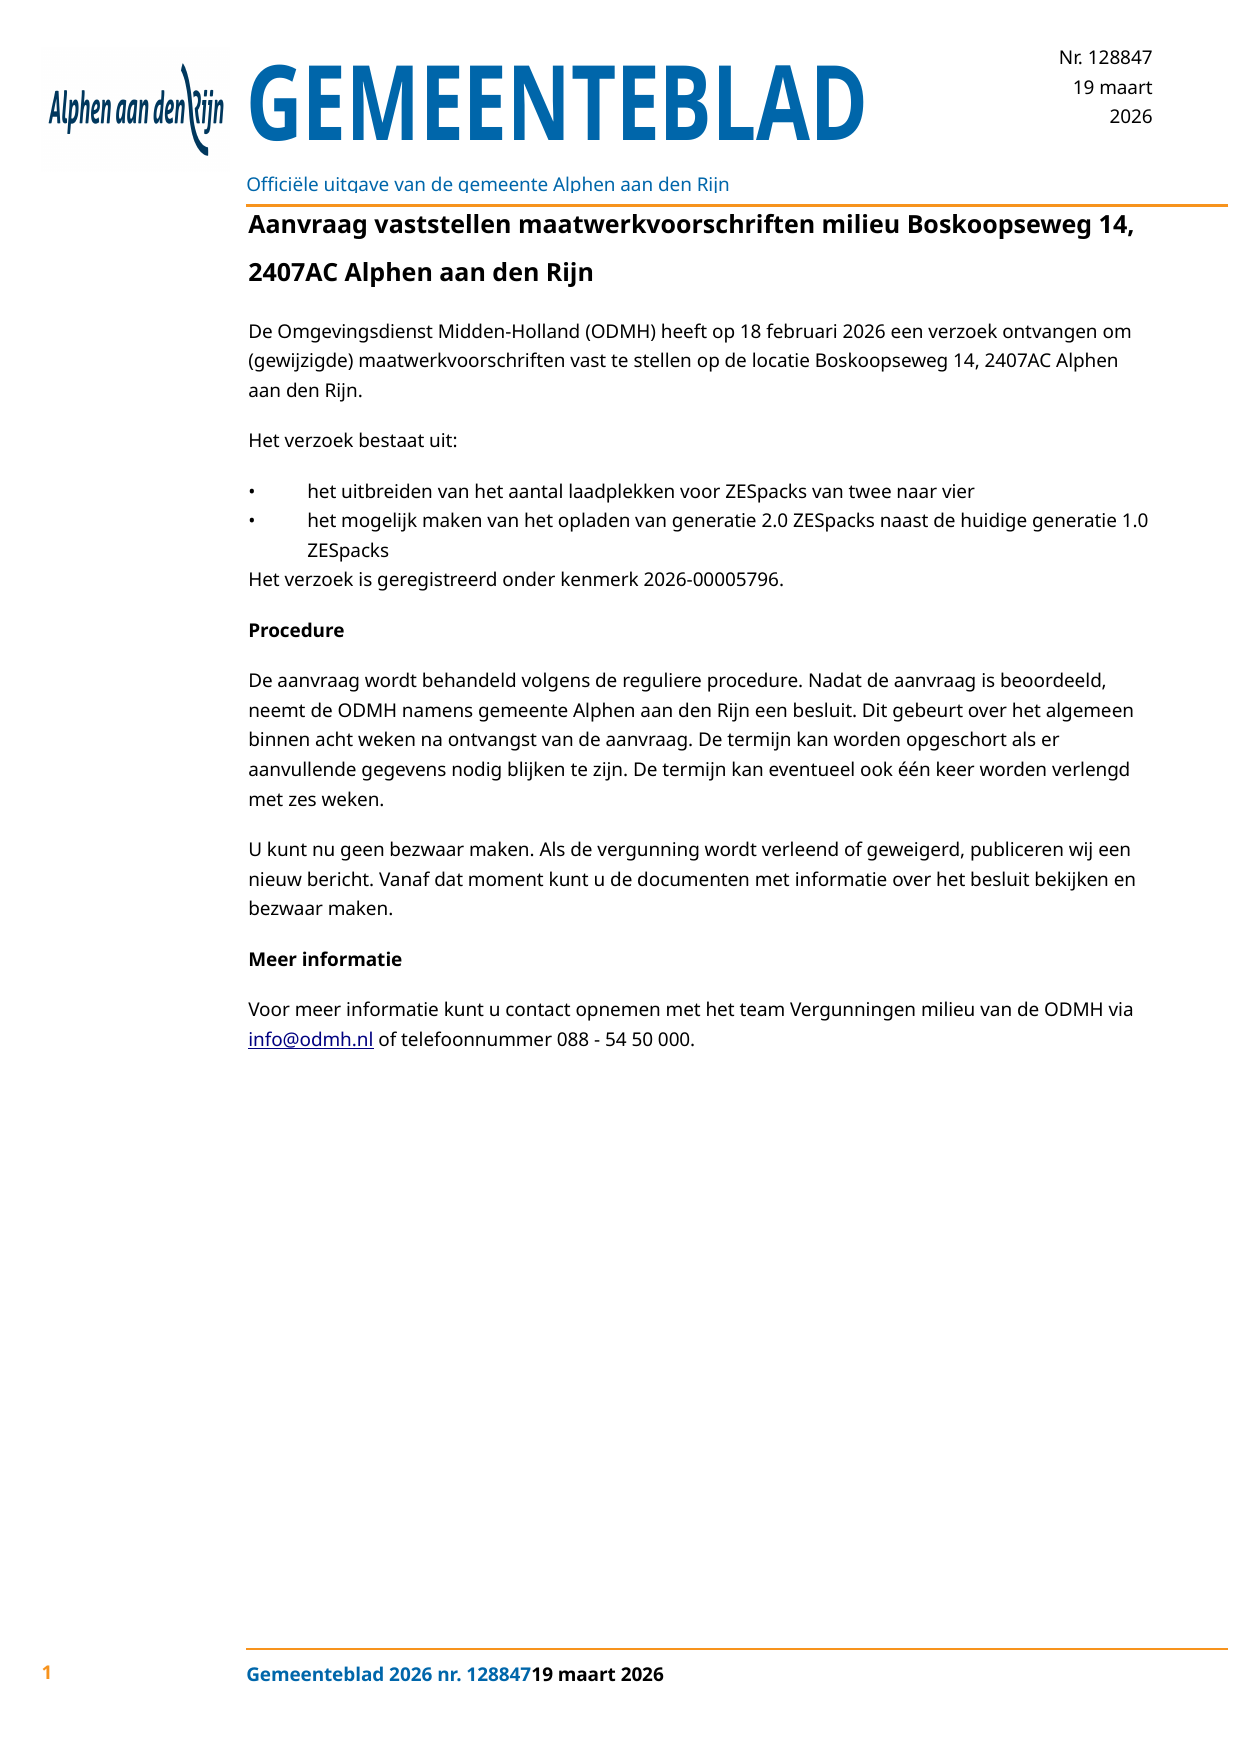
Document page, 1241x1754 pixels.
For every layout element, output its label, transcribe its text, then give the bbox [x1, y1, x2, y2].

text U kunt nu geen bezwaar maken. Als de vergunning wordt verleend of geweigerd, publiceren wij een nieuw bericht. Vanaf dat moment kunt u de documenten met informatie over het besluit bekijken en bezwaar maken. [248, 836, 1152, 921]
text De aanvraag wordt behandeld volgens de reguliere procedure. Nadat de aanvraag is beoordeeld, neemt de ODMH namens gemeente Alphen aan den Rijn een besluit. Dit gebeurt over het algemeen binnen acht weken na ontvangst van de aanvraag. De termijn kan worden opgeschort als er aanvullende gegevens nodig blijken te zijn. De termijn kan eventueel ook één keer worden verlengd met zes weken. [248, 667, 1152, 812]
text Voor meer informatie kunt u contact opnemen met het team Vergunningen milieu van de ODMH via info@odmh.nl of telefoonnummer 088 - 54 50 000. [248, 996, 1152, 1052]
text Het verzoek is geregistreerd onder kenmerk 2026-00005796. [248, 567, 1152, 592]
list het mogelijk maken van het opladen van generatie 2.0 ZESpacks naast de huidige generatie 1.0 ZESpacks [248, 507, 1152, 563]
text De Omgevingsdienst Midden-Holland (ODMH) heeft op 18 februari 2026 een verzoek ontvangen om (gewijzigde) maatwerkvoorschriften vast te stellen op de locatie Boskoopseweg 14, 2407AC Alphen aan den Rijn. [248, 318, 1152, 403]
text Het verzoek bestaat uit: [248, 427, 1152, 453]
picture [41, 47, 231, 172]
text Procedure [248, 617, 1152, 643]
text Aanvraag vaststellen maatwerkvoorschriften milieu Boskoopseweg 14, 2407AC Alphen aan den Rijn [248, 207, 1152, 288]
list het uitbreiden van het aantal laadplekken voor ZESpacks van twee naar vier [248, 478, 1152, 504]
text Meer informatie [248, 946, 1152, 972]
